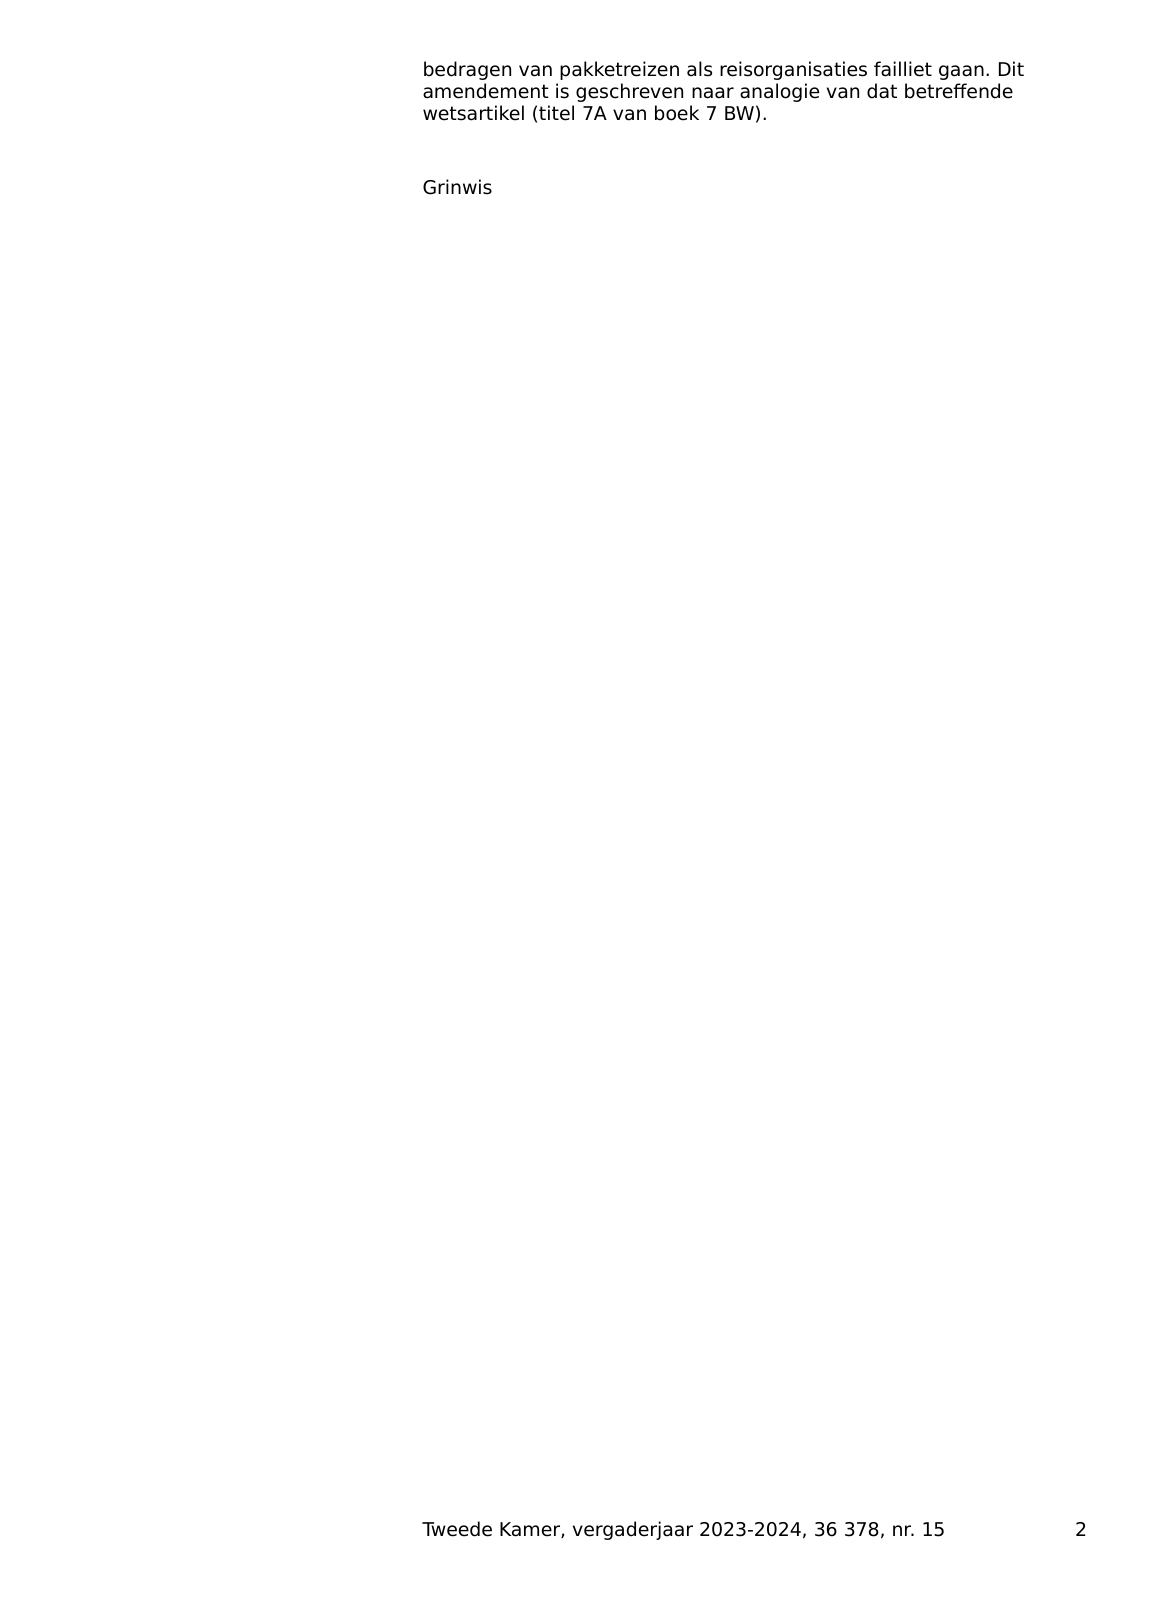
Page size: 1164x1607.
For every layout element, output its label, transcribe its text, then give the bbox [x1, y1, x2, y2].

text Grinwis [422, 155, 1087, 199]
text bedragen van pakketreizen als reisorganisaties failliet gaan. Dit amendement is geschreven naar analogie van dat betreffende wetsartikel (titel 7A van boek 7 BW). [422, 59, 1087, 125]
